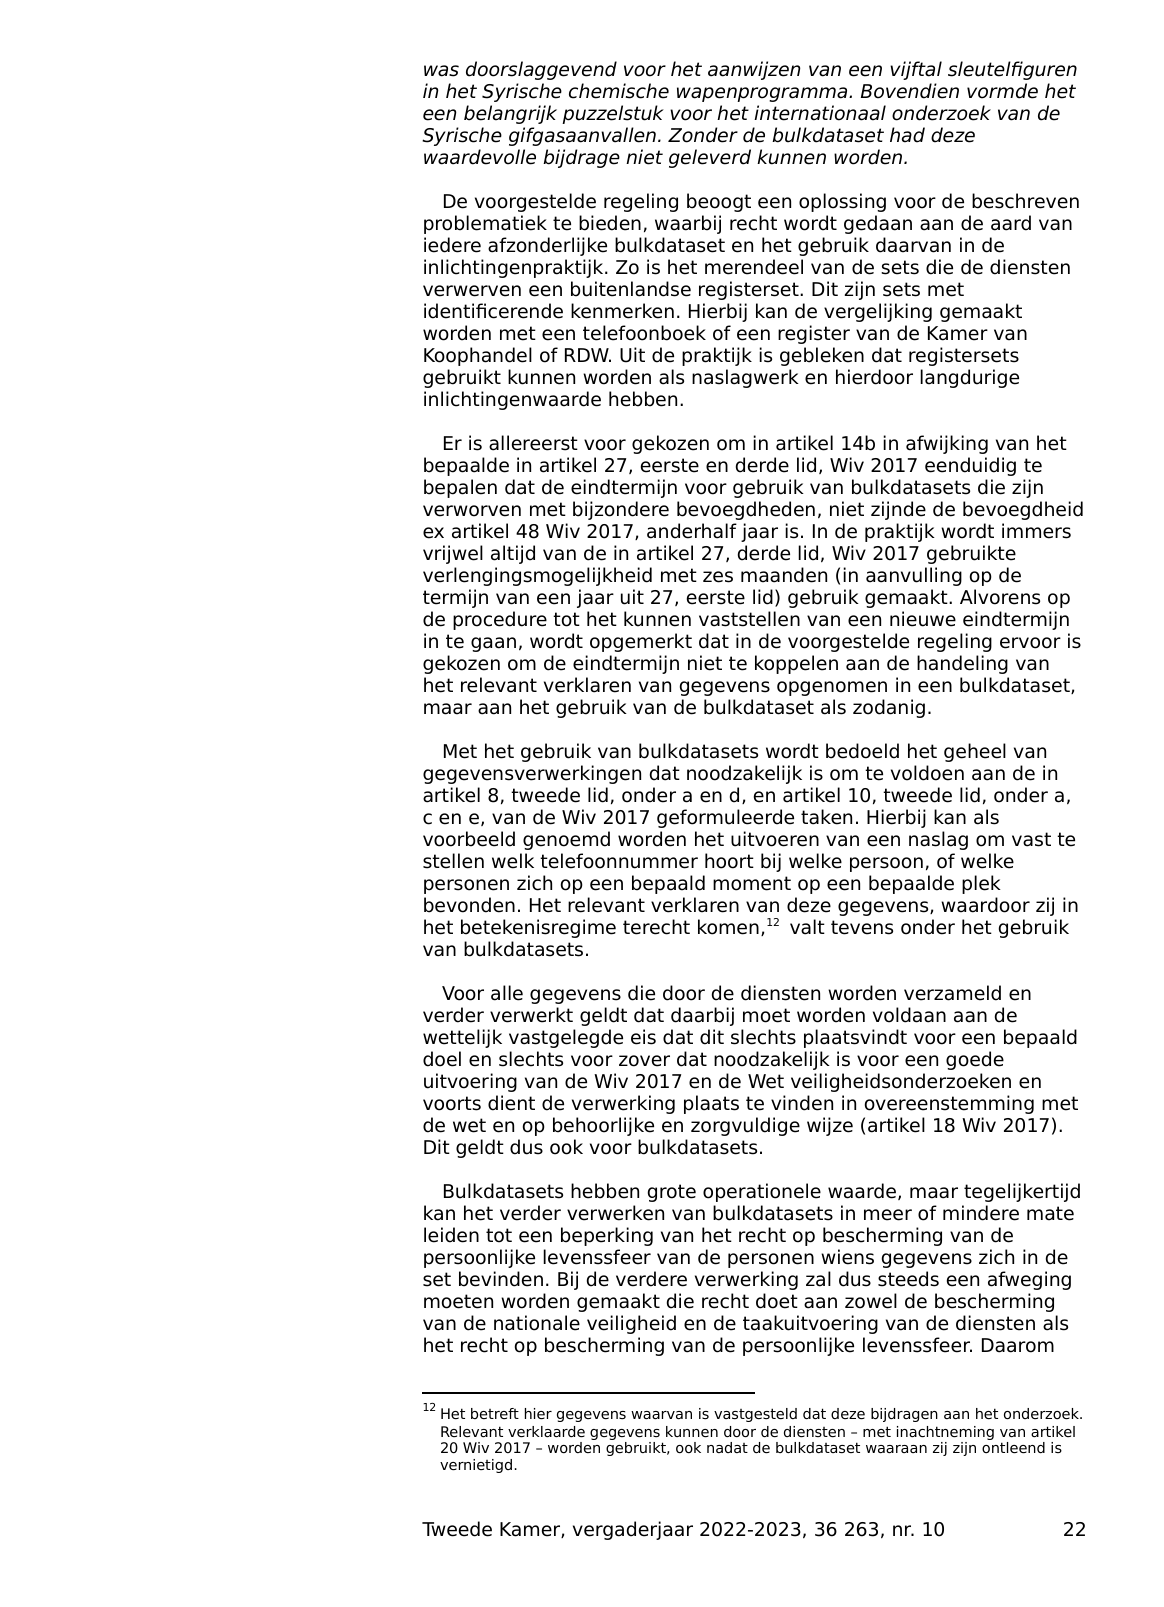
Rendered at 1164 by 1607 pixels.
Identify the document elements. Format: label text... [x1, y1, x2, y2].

text Voor alle gegevens die door de diensten worden verzameld en verder verwerkt geldt dat daarbij moet worden voldaan aan de wettelijk vastgelegde eis dat dit slechts plaatsvindt voor een bepaald doel en slechts voor zover dat noodzakelijk is voor een goede uitvoering van de Wiv 2017 en de Wet veiligheidsonderzoeken en voorts dient de verwerking plaats te vinden in overeenstemming met de wet en op behoorlijke en zorgvuldige wijze (artikel 18 Wiv 2017). Dit geldt dus ook voor bulkdatasets. [422, 983, 1087, 1159]
text Het betreft hier gegevens waarvan is vastgesteld dat deze bijdragen aan het onderzoek. Relevant verklaarde gegevens kunnen door de diensten – met inachtneming van artikel 20 Wiv 2017 – worden gebruikt, ook nadat de bulkdataset waaraan zij zijn ontleend is vernietigd. [422, 1402, 1087, 1474]
text Er is allereerst voor gekozen om in artikel 14b in afwijking van het bepaalde in artikel 27, eerste en derde lid, Wiv 2017 eenduidig te bepalen dat de eindtermijn voor gebruik van bulkdatasets die zijn verworven met bijzondere bevoegdheden, niet zijnde de bevoegdheid ex artikel 48 Wiv 2017, anderhalf jaar is. In de praktijk wordt immers vrijwel altijd van de in artikel 27, derde lid, Wiv 2017 gebruikte verlengingsmogelijkheid met zes maanden (in aanvulling op de termijn van een jaar uit 27, eerste lid) gebruik gemaakt. Alvorens op de procedure tot het kunnen vaststellen van een nieuwe eindtermijn in te gaan, wordt opgemerkt dat in de voorgestelde regeling ervoor is gekozen om de eindtermijn niet te koppelen aan de handeling van het relevant verklaren van gegevens opgenomen in een bulkdataset, maar aan het gebruik van de bulkdataset als zodanig. [422, 433, 1087, 719]
text Bulkdatasets hebben grote operationele waarde, maar tegelijkertijd kan het verder verwerken van bulkdatasets in meer of mindere mate leiden tot een beperking van het recht op bescherming van de persoonlijke levenssfeer van de personen wiens gegevens zich in de set bevinden. Bij de verdere verwerking zal dus steeds een afweging moeten worden gemaakt die recht doet aan zowel de bescherming van de nationale veiligheid en de taakuitvoering van de diensten als het recht op bescherming van de persoonlijke levenssfeer. Daarom [422, 1181, 1087, 1357]
text was doorslaggevend voor het aanwijzen van een vijftal sleutelfiguren in het Syrische chemische wapenprogramma. Bovendien vormde het een belangrijk puzzelstuk voor het internationaal onderzoek van de Syrische gifgasaanvallen. Zonder de bulkdataset had deze waardevolle bijdrage niet geleverd kunnen worden. [422, 59, 1087, 169]
text Met het gebruik van bulkdatasets wordt bedoeld het geheel van gegevensverwerkingen dat noodzakelijk is om te voldoen aan de in artikel 8, tweede lid, onder a en d, en artikel 10, tweede lid, onder a, c en e, van de Wiv 2017 geformuleerde taken. Hierbij kan als voorbeeld genoemd worden het uitvoeren van een naslag om vast te stellen welk telefoonnummer hoort bij welke persoon, of welke personen zich op een bepaald moment op een bepaalde plek bevonden. Het relevant verklaren van deze gegevens, waardoor zij in het betekenisregime terecht komen, valt tevens onder het gebruik van bulkdatasets. [422, 741, 1087, 961]
text De voorgestelde regeling beoogt een oplossing voor de beschreven problematiek te bieden, waarbij recht wordt gedaan aan de aard van iedere afzonderlijke bulkdataset en het gebruik daarvan in de inlichtingenpraktijk. Zo is het merendeel van de sets die de diensten verwerven een buitenlandse registerset. Dit zijn sets met identificerende kenmerken. Hierbij kan de vergelijking gemaakt worden met een telefoonboek of een register van de Kamer van Koophandel of RDW. Uit de praktijk is gebleken dat registersets gebruikt kunnen worden als naslagwerk en hierdoor langdurige inlichtingenwaarde hebben. [422, 191, 1087, 411]
